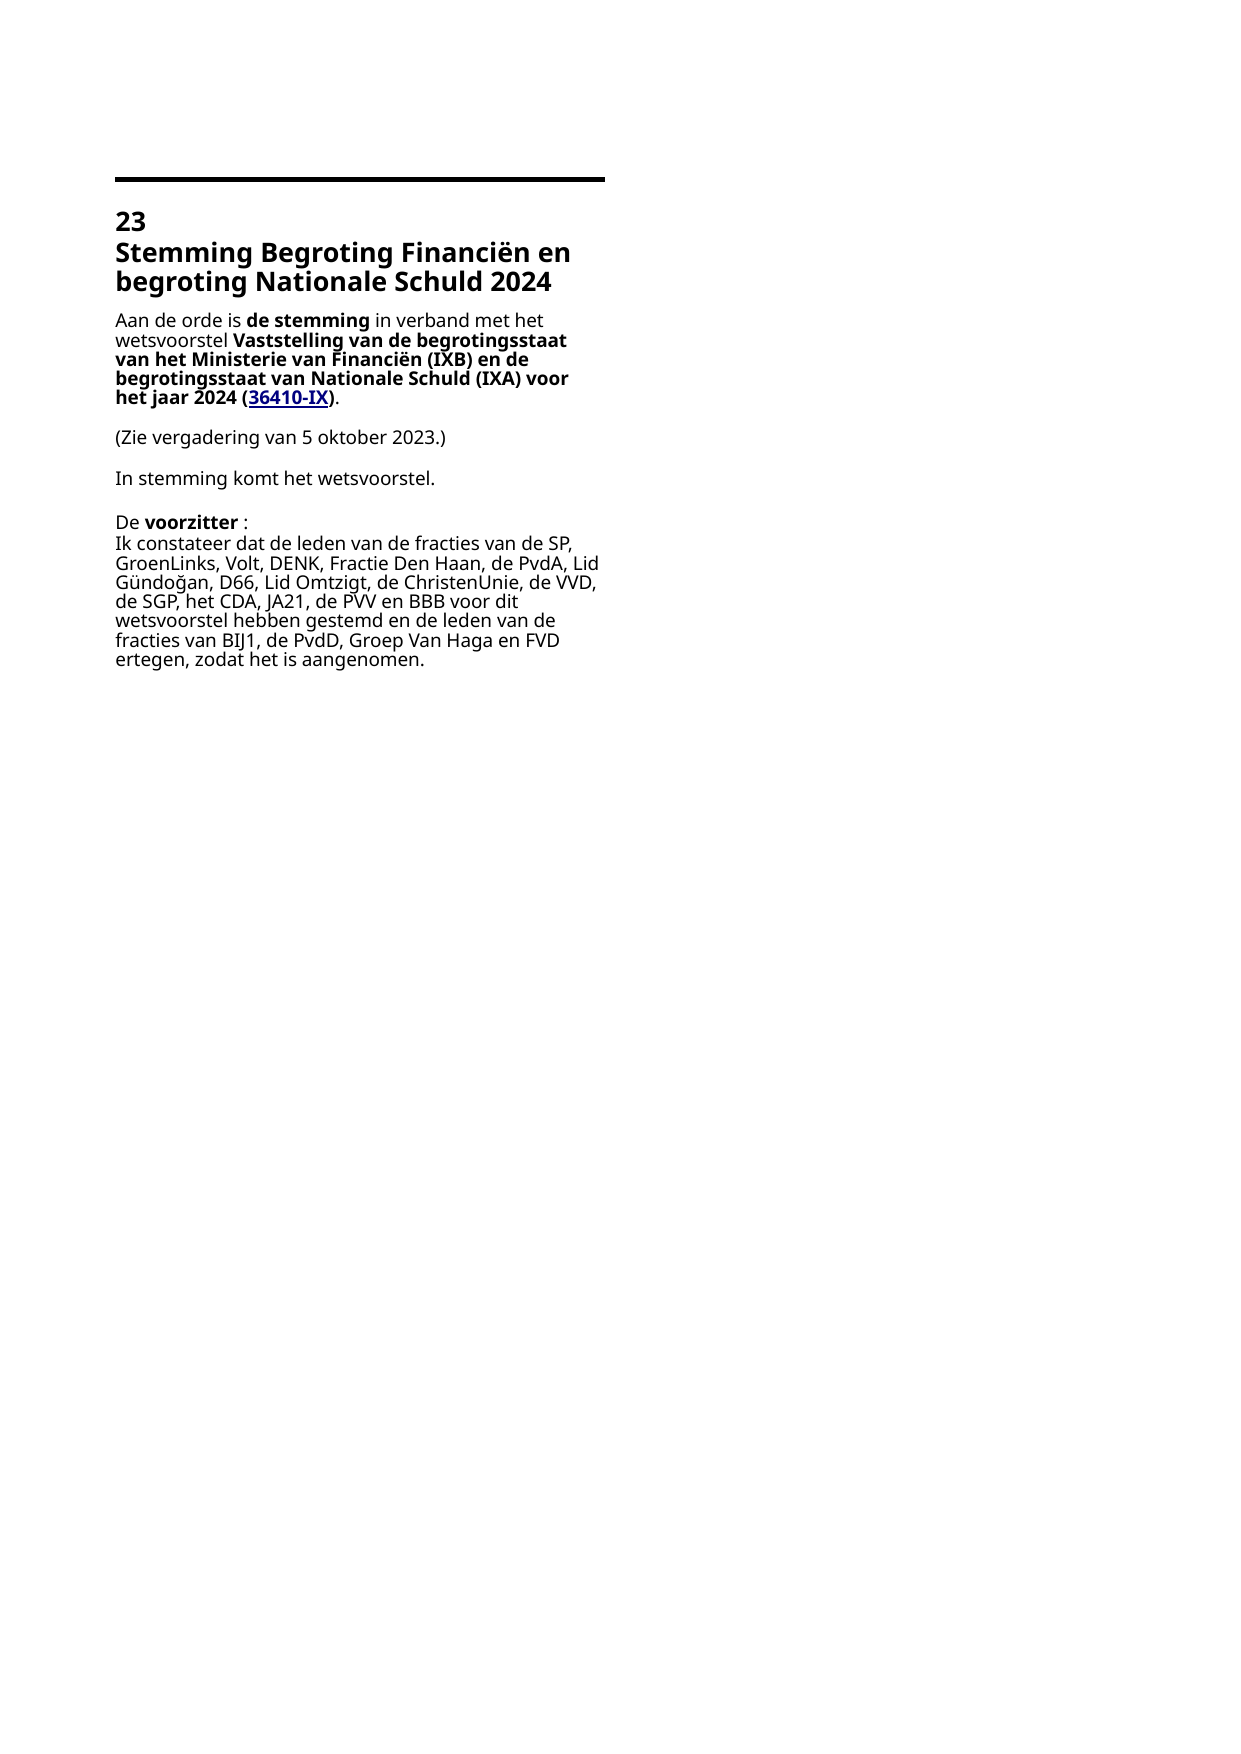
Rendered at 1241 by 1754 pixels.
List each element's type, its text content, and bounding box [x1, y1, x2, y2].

text 23 [115, 203, 605, 239]
text Aan de orde is de stemming in verband met het wetsvoorstel Vaststelling van de begrotingsstaat van het Ministerie van Financiën (IXB) en de begrotingsstaat van Nationale Schuld (IXA) voor het jaar 2024 (36410-IX). [115, 312, 605, 409]
text De voorzitter : [115, 509, 605, 535]
text Ik constateer dat de leden van de fracties van de SP, GroenLinks, Volt, DENK, Fractie Den Haan, de PvdA, Lid Gündoğan, D66, Lid Omtzigt, de ChristenUnie, de VVD, de SGP, het CDA, JA21, de PVV en BBB voor dit wetsvoorstel hebben gestemd en de leden van de fracties van BIJ1, de PvdD, Groep Van Haga en FVD ertegen, zodat het is aangenomen. [115, 535, 605, 670]
text In stemming komt het wetsvoorstel. [115, 469, 605, 489]
text (Zie vergadering van 5 oktober 2023.) [115, 429, 605, 449]
text Stemming Begroting Financiën en begroting Nationale Schuld 2024 [115, 239, 605, 312]
